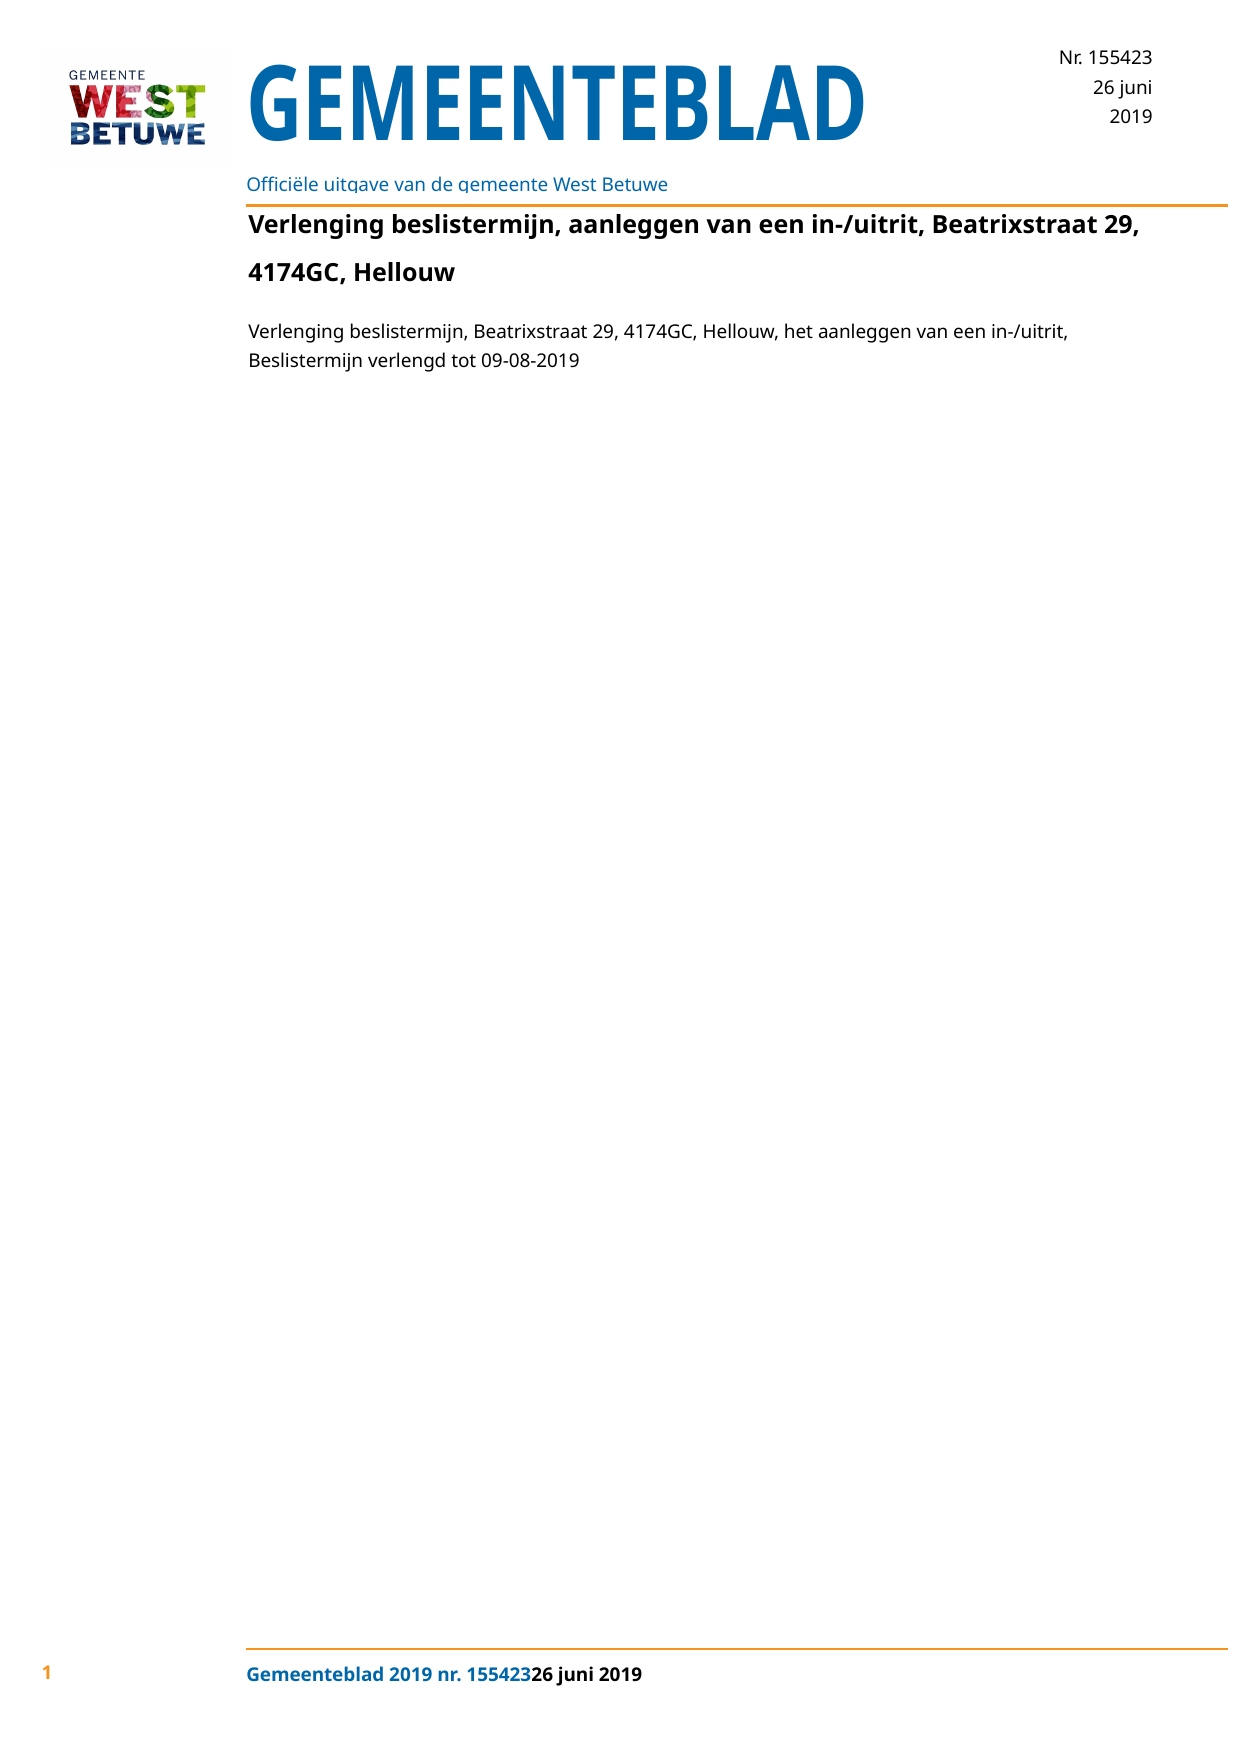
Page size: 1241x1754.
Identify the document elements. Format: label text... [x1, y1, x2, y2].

picture [41, 47, 231, 172]
text Verlenging beslistermijn, aanleggen van een in-/uitrit, Beatrixstraat 29, 4174GC, Hellouw [248, 207, 1152, 288]
text Verlenging beslistermijn, Beatrixstraat 29, 4174GC, Hellouw, het aanleggen van een in-/uitrit, Beslistermijn verlengd tot 09-08-2019 [248, 318, 1152, 373]
